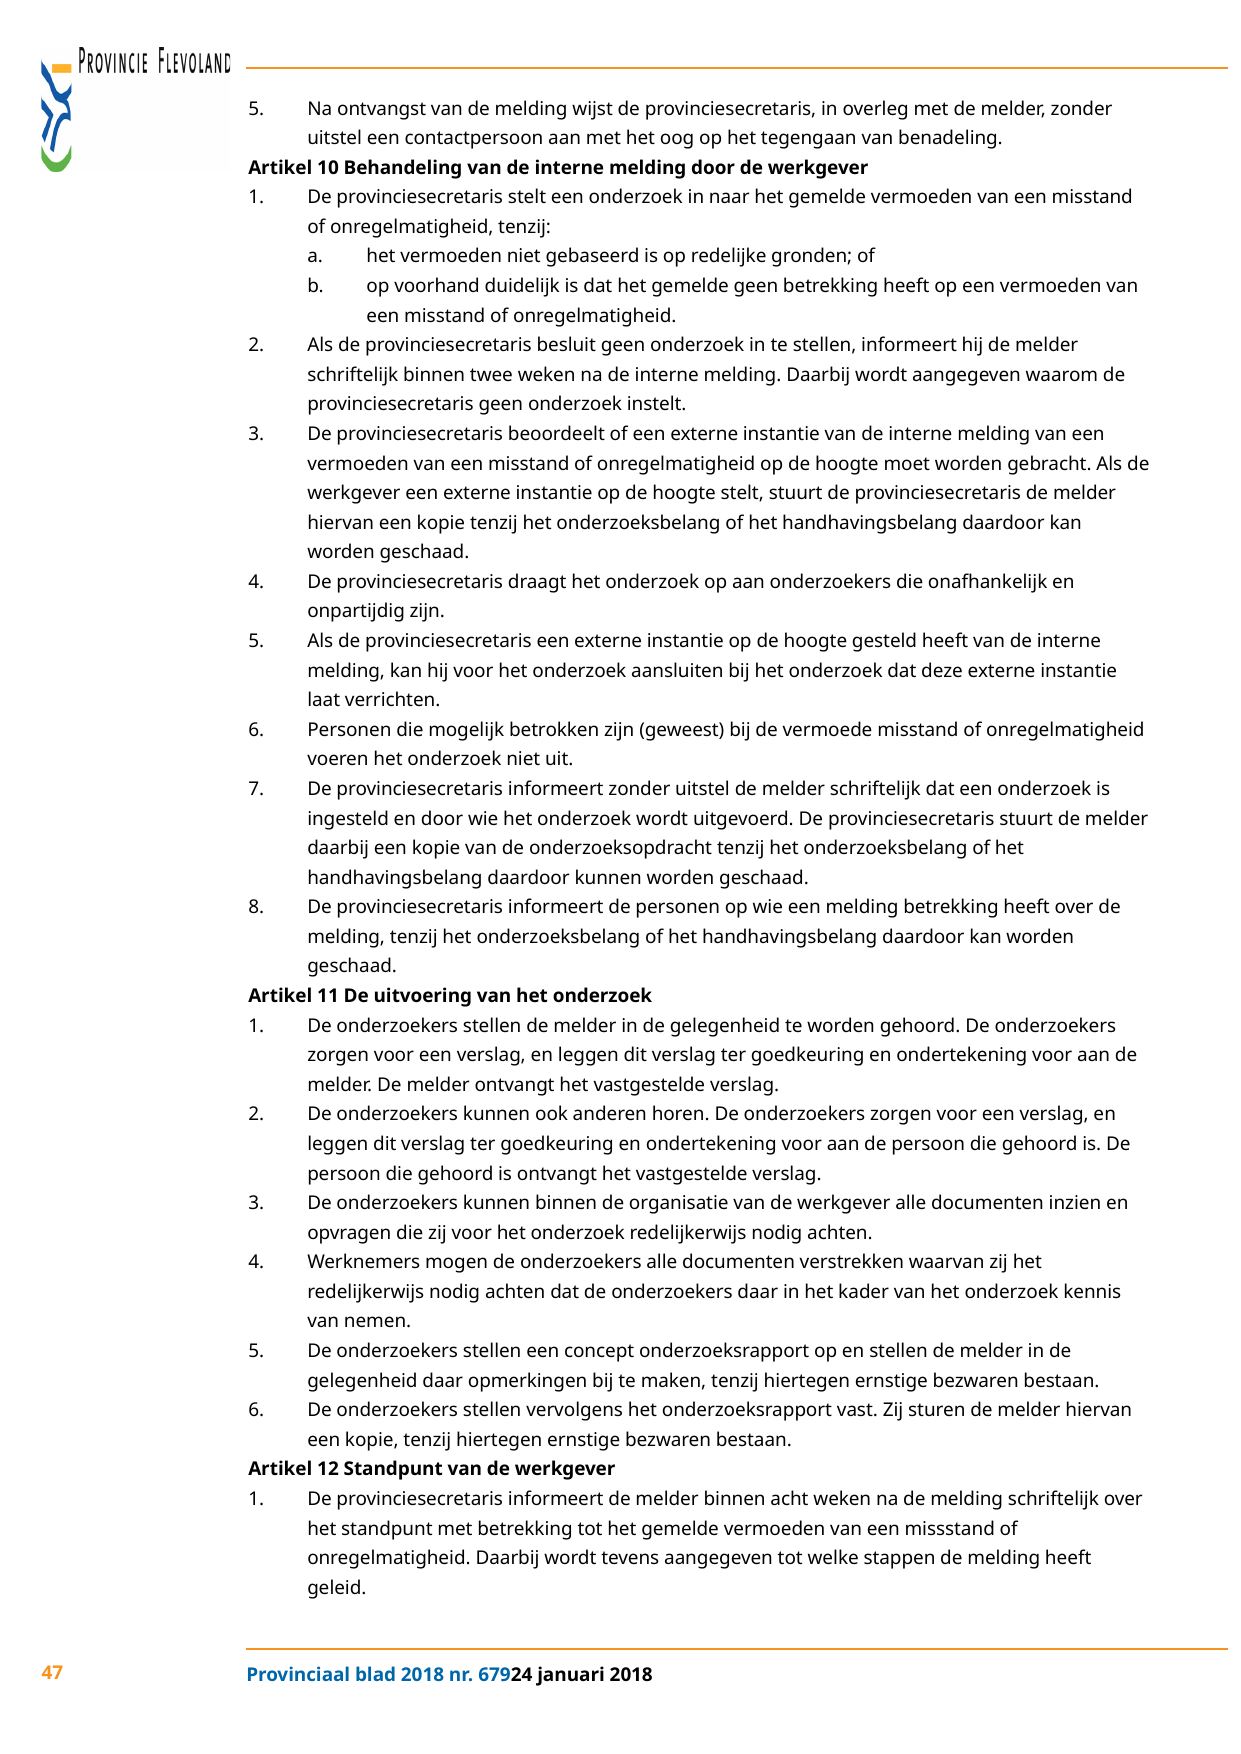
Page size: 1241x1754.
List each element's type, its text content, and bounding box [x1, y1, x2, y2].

list De onderzoekers stellen de melder in de gelegenheid te worden gehoord. De onderzoekers zorgen voor een verslag, en leggen dit verslag ter goedkeuring en ondertekening voor aan de melder. De melder ontvangt het vastgestelde verslag. [248, 1012, 1152, 1097]
list Werknemers mogen de onderzoekers alle documenten verstrekken waarvan zij het redelijkerwijs nodig achten dat de onderzoekers daar in het kader van het onderzoek kennis van nemen. [248, 1248, 1152, 1333]
list De provinciesecretaris beoordeelt of een externe instantie van de interne melding van een vermoeden van een misstand of onregelmatigheid op de hoogte moet worden gebracht. Als de werkgever een externe instantie op de hoogte stelt, stuurt de provinciesecretaris de melder hiervan een kopie tenzij het onderzoeksbelang of het handhavingsbelang daardoor kan worden geschaad. [248, 420, 1152, 564]
list De onderzoekers stellen een concept onderzoeksrapport op en stellen de melder in de gelegenheid daar opmerkingen bij te maken, tenzij hiertegen ernstige bezwaren bestaan. [248, 1337, 1152, 1393]
list Personen die mogelijk betrokken zijn (geweest) bij de vermoede misstand of onregelmatigheid voeren het onderzoek niet uit. [248, 716, 1152, 771]
list De provinciesecretaris informeert de personen op wie een melding betrekking heeft over de melding, tenzij het onderzoeksbelang of het handhavingsbelang daardoor kan worden geschaad. [248, 893, 1152, 978]
list Als de provinciesecretaris besluit geen onderzoek in te stellen, informeert hij de melder schriftelijk binnen twee weken na de interne melding. Daarbij wordt aangegeven waarom de provinciesecretaris geen onderzoek instelt. [248, 331, 1152, 416]
list Na ontvangst van de melding wijst de provinciesecretaris, in overleg met de melder, zonder uitstel een contactpersoon aan met het oog op het tegengaan van benadeling. [248, 95, 1152, 150]
list De onderzoekers stellen vervolgens het onderzoeksrapport vast. Zij sturen de melder hiervan een kopie, tenzij hiertegen ernstige bezwaren bestaan. [248, 1396, 1152, 1452]
list Als de provinciesecretaris een externe instantie op de hoogte gesteld heeft van de interne melding, kan hij voor het onderzoek aansluiten bij het onderzoek dat deze externe instantie laat verrichten. [248, 627, 1152, 712]
picture [41, 47, 231, 172]
list De onderzoekers kunnen binnen de organisatie van de werkgever alle documenten inzien en opvragen die zij voor het onderzoek redelijkerwijs nodig achten. [248, 1189, 1152, 1245]
list De provinciesecretaris stelt een onderzoek in naar het gemelde vermoeden van een misstand of onregelmatigheid, tenzij: [248, 183, 1152, 239]
list De provinciesecretaris draagt het onderzoek op aan onderzoekers die onafhankelijk en onpartijdig zijn. [248, 568, 1152, 623]
list op voorhand duidelijk is dat het gemelde geen betrekking heeft op een vermoeden van een misstand of onregelmatigheid. [307, 272, 1152, 328]
list De provinciesecretaris informeert de melder binnen acht weken na de melding schriftelijk over het standpunt met betrekking tot het gemelde vermoeden van een missstand of onregelmatigheid. Daarbij wordt tevens aangegeven tot welke stappen de melding heeft geleid. [248, 1485, 1152, 1600]
list De provinciesecretaris informeert zonder uitstel de melder schriftelijk dat een onderzoek is ingesteld en door wie het onderzoek wordt uitgevoerd. De provinciesecretaris stuurt de melder daarbij een kopie van de onderzoeksopdracht tenzij het onderzoeksbelang of het handhavingsbelang daardoor kunnen worden geschaad. [248, 775, 1152, 890]
list het vermoeden niet gebaseerd is op redelijke gronden; of [307, 243, 1152, 268]
text Artikel 10 Behandeling van de interne melding door de werkgever [248, 154, 1152, 180]
list De onderzoekers kunnen ook anderen horen. De onderzoekers zorgen voor een verslag, en leggen dit verslag ter goedkeuring en ondertekening voor aan de persoon die gehoord is. De persoon die gehoord is ontvangt het vastgestelde verslag. [248, 1101, 1152, 1186]
text Artikel 11 De uitvoering van het onderzoek [248, 982, 1152, 1008]
text Artikel 12 Standpunt van de werkgever [248, 1456, 1152, 1481]
